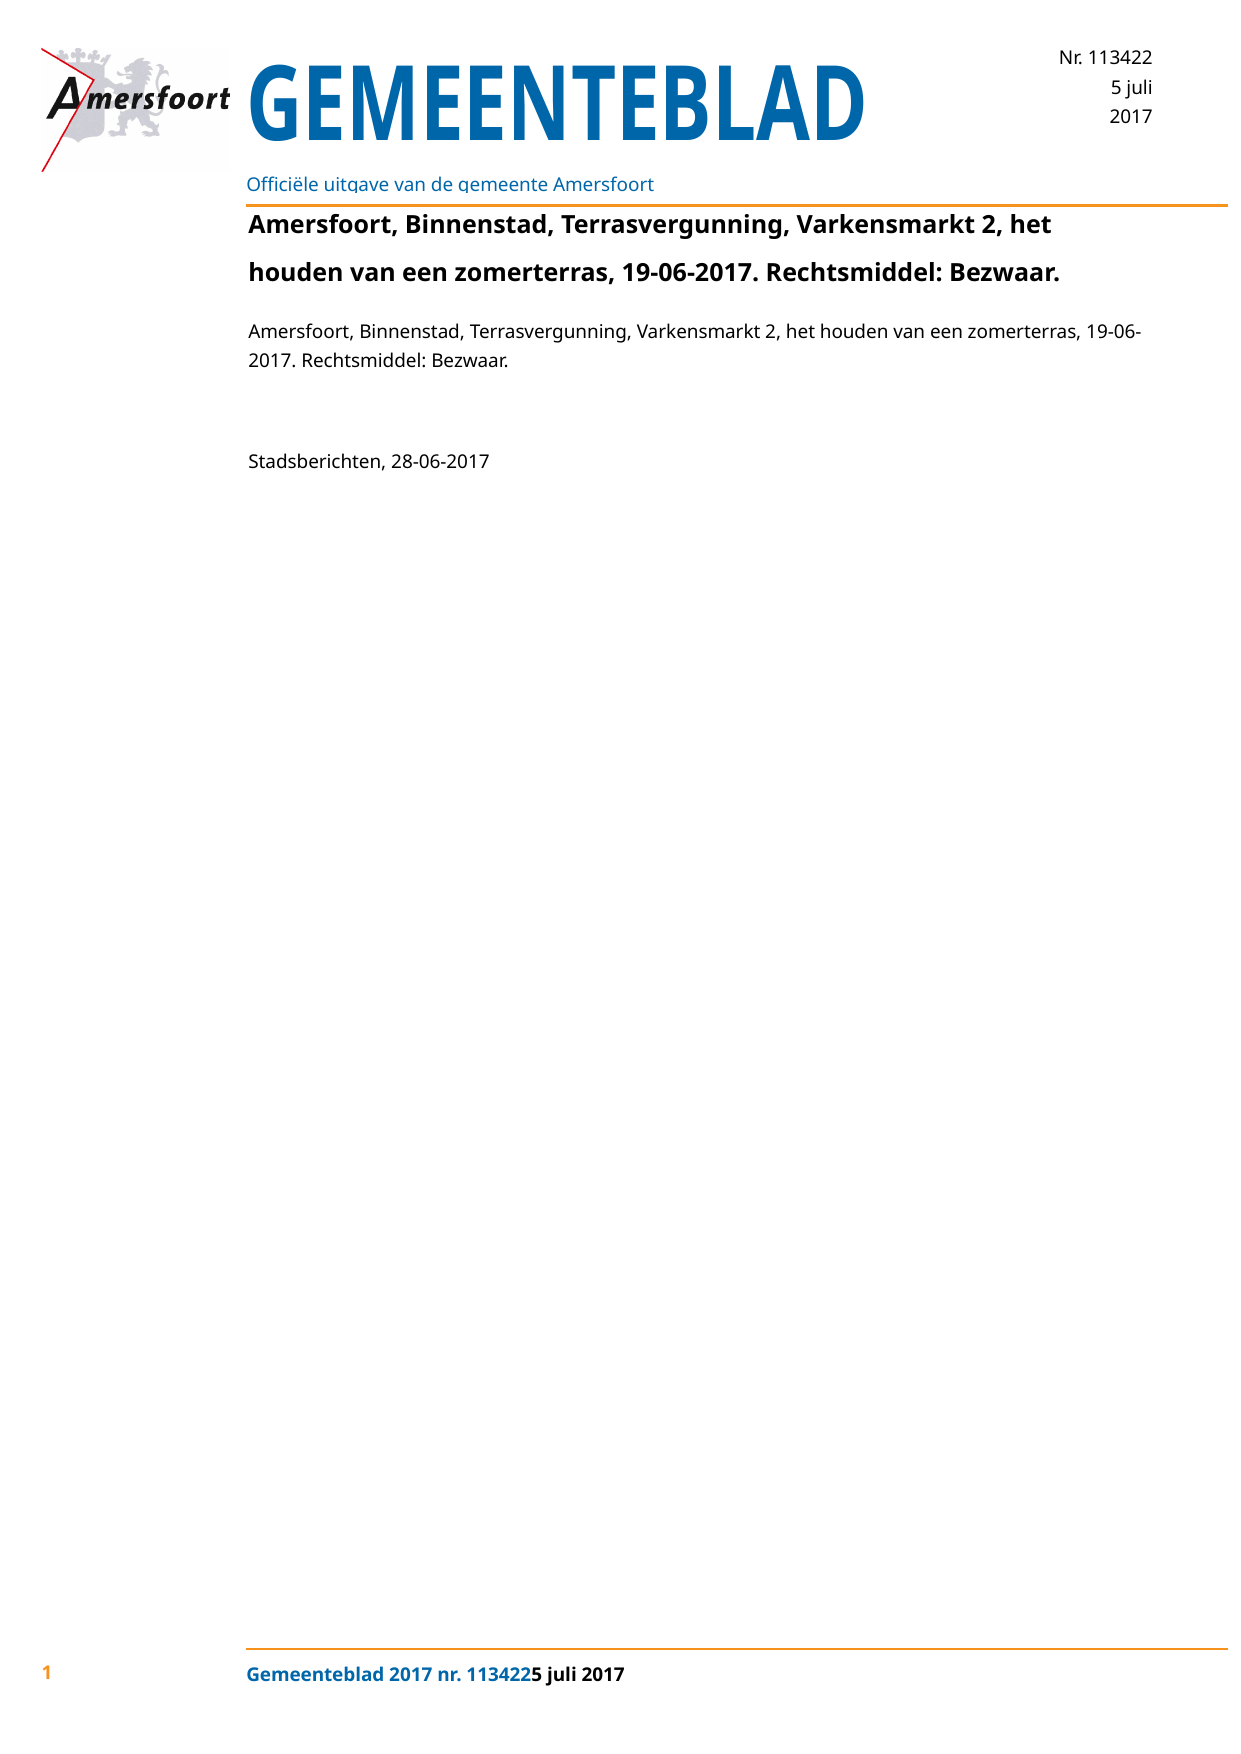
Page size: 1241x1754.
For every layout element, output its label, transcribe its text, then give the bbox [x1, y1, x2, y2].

text Stadsberichten, 28-06-2017 [248, 448, 1152, 474]
text Amersfoort, Binnenstad, Terrasvergunning, Varkensmarkt 2, het houden van een zomerterras, 19-06-2017. Rechtsmiddel: Bezwaar. [248, 207, 1152, 288]
text Amersfoort, Binnenstad, Terrasvergunning, Varkensmarkt 2, het houden van een zomerterras, 19-06-2017. Rechtsmiddel: Bezwaar. [248, 318, 1152, 373]
picture [41, 47, 231, 172]
